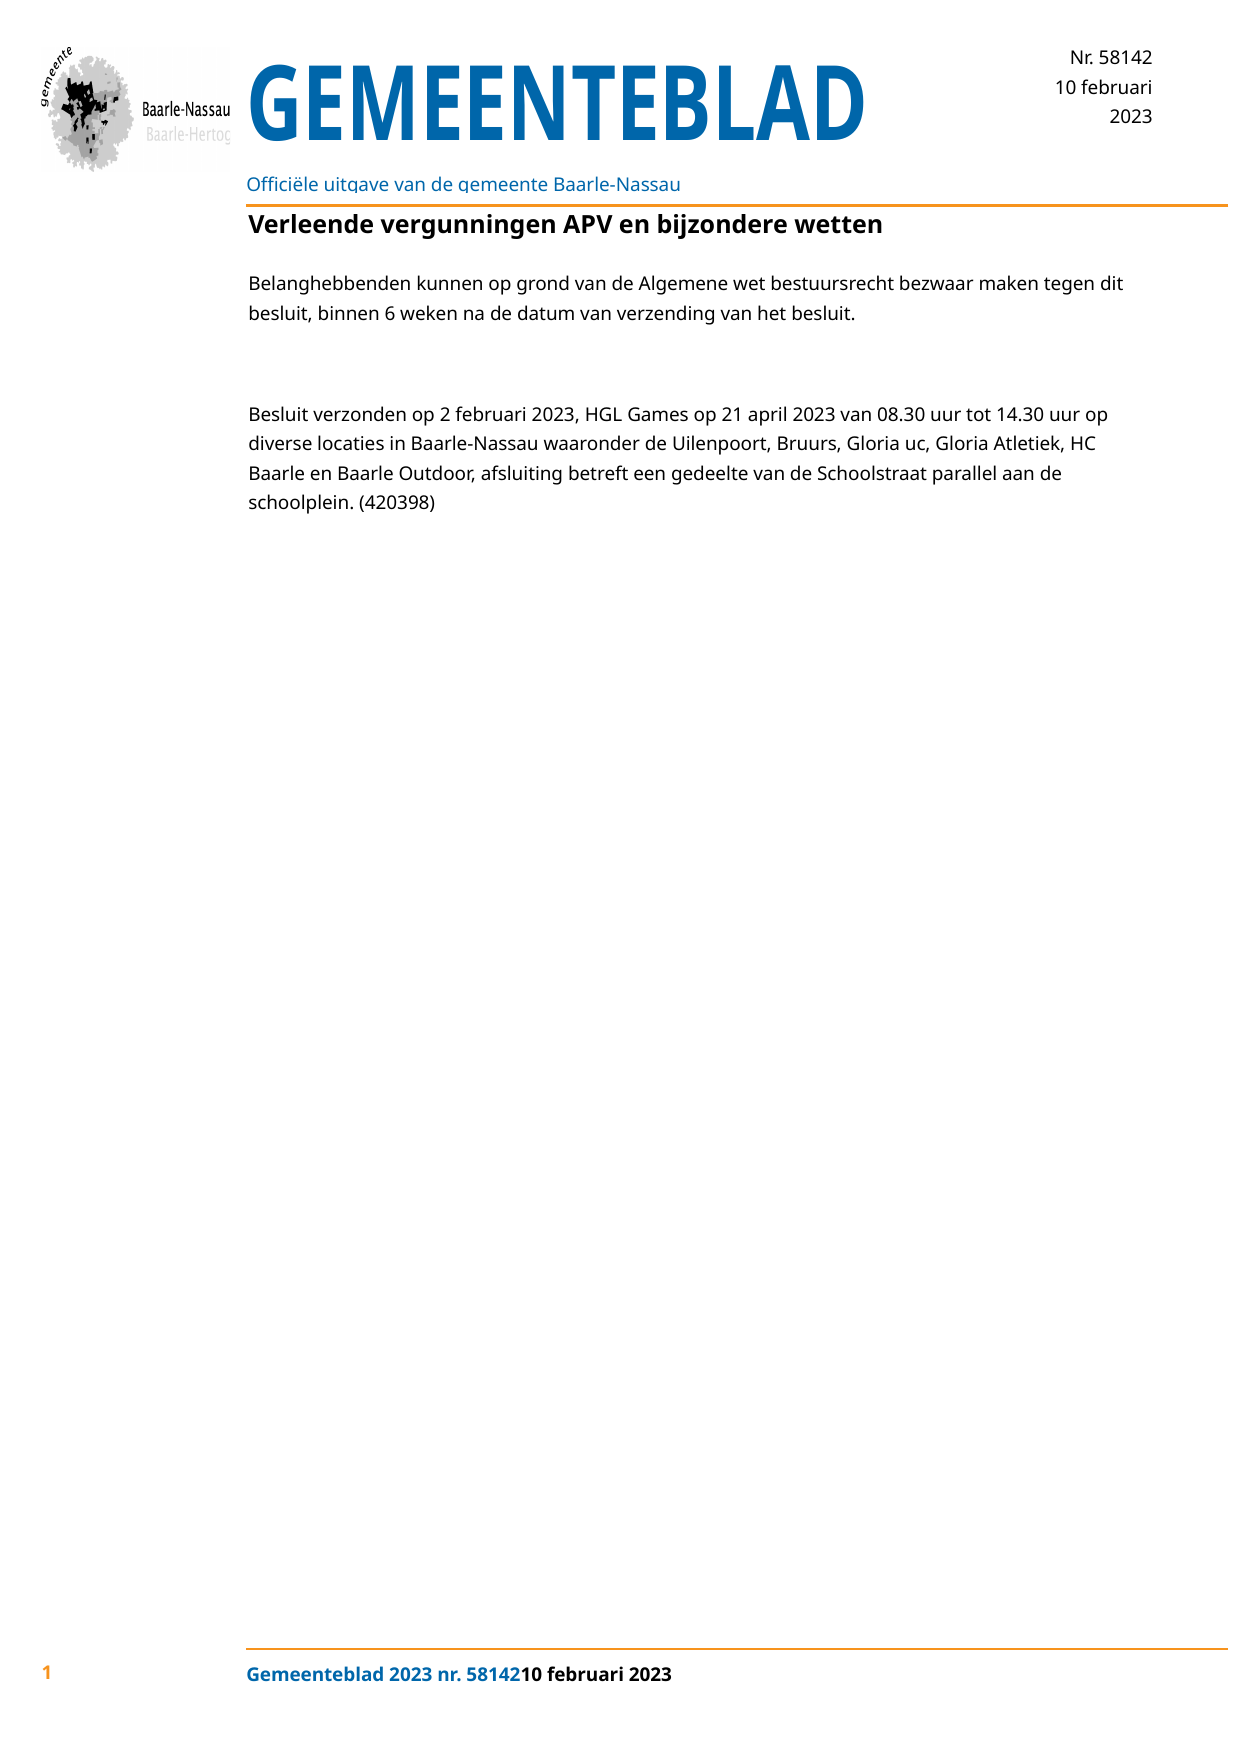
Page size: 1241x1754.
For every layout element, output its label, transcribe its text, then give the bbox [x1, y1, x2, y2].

text Verleende vergunningen APV en bijzondere wetten [248, 207, 1152, 241]
text Besluit verzonden op 2 februari 2023, HGL Games op 21 april 2023 van 08.30 uur tot 14.30 uur op diverse locaties in Baarle-Nassau waaronder de Uilenpoort, Bruurs, Gloria uc, Gloria Atletiek, HC Baarle en Baarle Outdoor, afsluiting betreft een gedeelte van de Schoolstraat parallel aan de schoolplein. (420398) [248, 401, 1152, 515]
picture [41, 47, 231, 172]
text Belanghebbenden kunnen op grond van de Algemene wet bestuursrecht bezwaar maken tegen dit besluit, binnen 6 weken na de datum van verzending van het besluit. [248, 270, 1152, 326]
